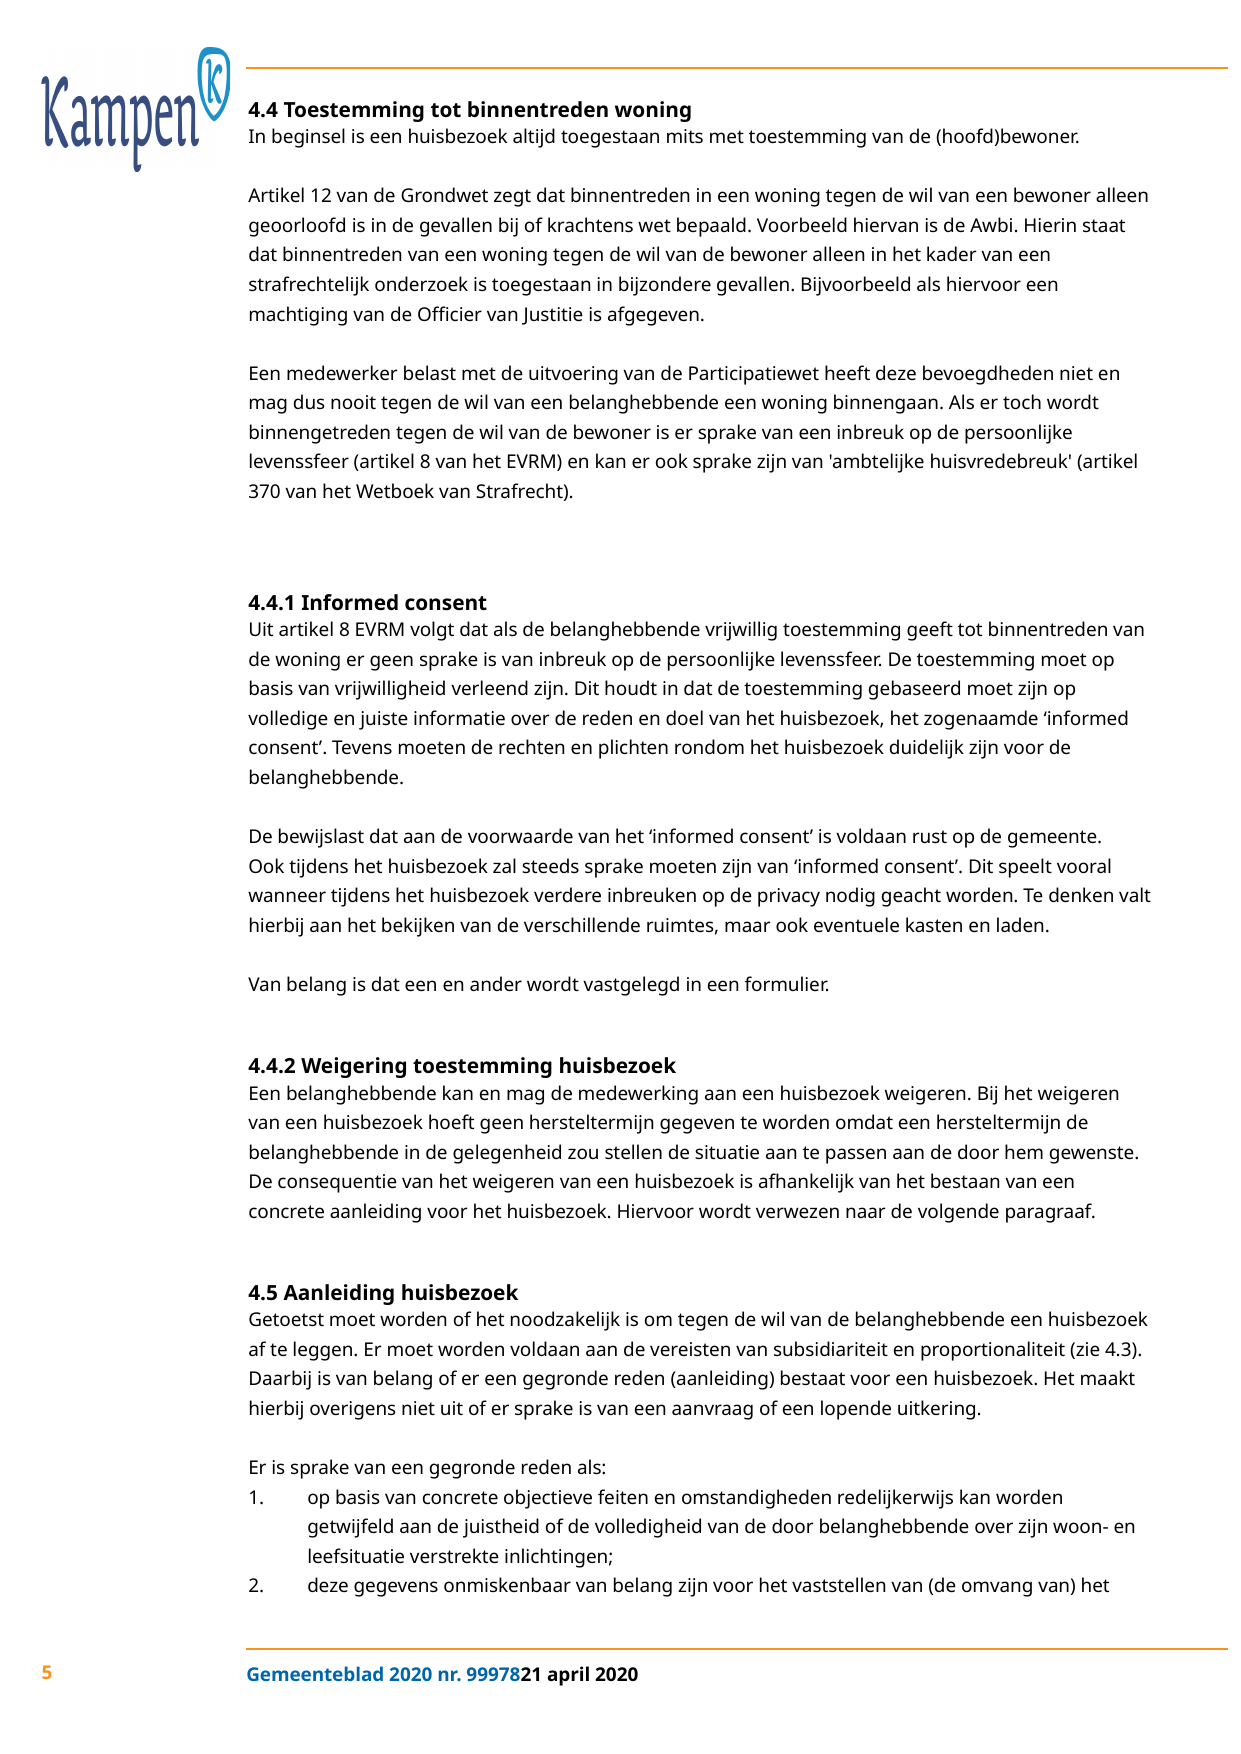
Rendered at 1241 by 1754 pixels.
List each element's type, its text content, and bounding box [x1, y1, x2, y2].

text In beginsel is een huisbezoek altijd toegestaan mits met toestemming van de (hoofd)bewoner. [248, 123, 1152, 149]
text Een medewerker belast met de uitvoering van de Participatiewet heeft deze bevoegdheden niet en mag dus nooit tegen de wil van een belanghebbende een woning binnengaan. Als er toch wordt binnengetreden tegen de wil van de bewoner is er sprake van een inbreuk op de persoonlijke levenssfeer (artikel 8 van het EVRM) en kan er ook sprake zijn van 'ambtelijke huisvredebreuk' (artikel 370 van het Wetboek van Strafrecht). [248, 360, 1152, 504]
text 4.4.2 Weigering toestemming huisbezoek [248, 1051, 1152, 1080]
picture [41, 47, 231, 172]
list op basis van concrete objectieve feiten en omstandigheden redelijkerwijs kan worden getwijfeld aan de juistheid of de volledigheid van de door belanghebbende over zijn woon- en leefsituatie verstrekte inlichtingen; [248, 1484, 1152, 1569]
text 4.4 Toestemming tot binnentreden woning [248, 95, 1152, 123]
text Uit artikel 8 EVRM volgt dat als de belanghebbende vrijwillig toestemming geeft tot binnentreden van de woning er geen sprake is van inbreuk op de persoonlijke levenssfeer. De toestemming moet op basis van vrijwilligheid verleend zijn. Dit houdt in dat de toestemming gebaseerd moet zijn op volledige en juiste informatie over de reden en doel van het huisbezoek, het zogenaamde ‘informed consent’. Tevens moeten de rechten en plichten rondom het huisbezoek duidelijk zijn voor de belanghebbende. [248, 616, 1152, 790]
text Van belang is dat een en ander wordt vastgelegd in een formulier. [248, 971, 1152, 997]
text De bewijslast dat aan de voorwaarde van het ‘informed consent’ is voldaan rust op de gemeente. [248, 823, 1152, 849]
list deze gegevens onmiskenbaar van belang zijn voor het vaststellen van (de omvang van) het [248, 1573, 1152, 1598]
text Getoetst moet worden of het noodzakelijk is om tegen de wil van de belanghebbende een huisbezoek af te leggen. Er moet worden voldaan aan de vereisten van subsidiariteit en proportionaliteit (zie 4.3). Daarbij is van belang of er een gegronde reden (aanleiding) bestaat voor een huisbezoek. Het maakt hierbij overigens niet uit of er sprake is van een aanvraag of een lopende uitkering. [248, 1306, 1152, 1421]
text Er is sprake van een gegronde reden als: [248, 1454, 1152, 1480]
text 4.4.1 Informed consent [248, 588, 1152, 616]
text Ook tijdens het huisbezoek zal steeds sprake moeten zijn van ‘informed consent’. Dit speelt vooral wanneer tijdens het huisbezoek verdere inbreuken op de privacy nodig geacht worden. Te denken valt hierbij aan het bekijken van de verschillende ruimtes, maar ook eventuele kasten en laden. [248, 853, 1152, 938]
text Een belanghebbende kan en mag de medewerking aan een huisbezoek weigeren. Bij het weigeren van een huisbezoek hoeft geen hersteltermijn gegeven te worden omdat een hersteltermijn de belanghebbende in de gelegenheid zou stellen de situatie aan te passen aan de door hem gewenste. [248, 1080, 1152, 1164]
text De consequentie van het weigeren van een huisbezoek is afhankelijk van het bestaan van een concrete aanleiding voor het huisbezoek. Hiervoor wordt verwezen naar de volgende paragraaf. [248, 1168, 1152, 1224]
text Artikel 12 van de Grondwet zegt dat binnentreden in een woning tegen de wil van een bewoner alleen geoorloofd is in de gevallen bij of krachtens wet bepaald. Voorbeeld hiervan is de Awbi. Hierin staat dat binnentreden van een woning tegen de wil van de bewoner alleen in het kader van een strafrechtelijk onderzoek is toegestaan in bijzondere gevallen. Bijvoorbeeld als hiervoor een machtiging van de Officier van Justitie is afgegeven. [248, 182, 1152, 326]
text 4.5 Aanleiding huisbezoek [248, 1278, 1152, 1306]
